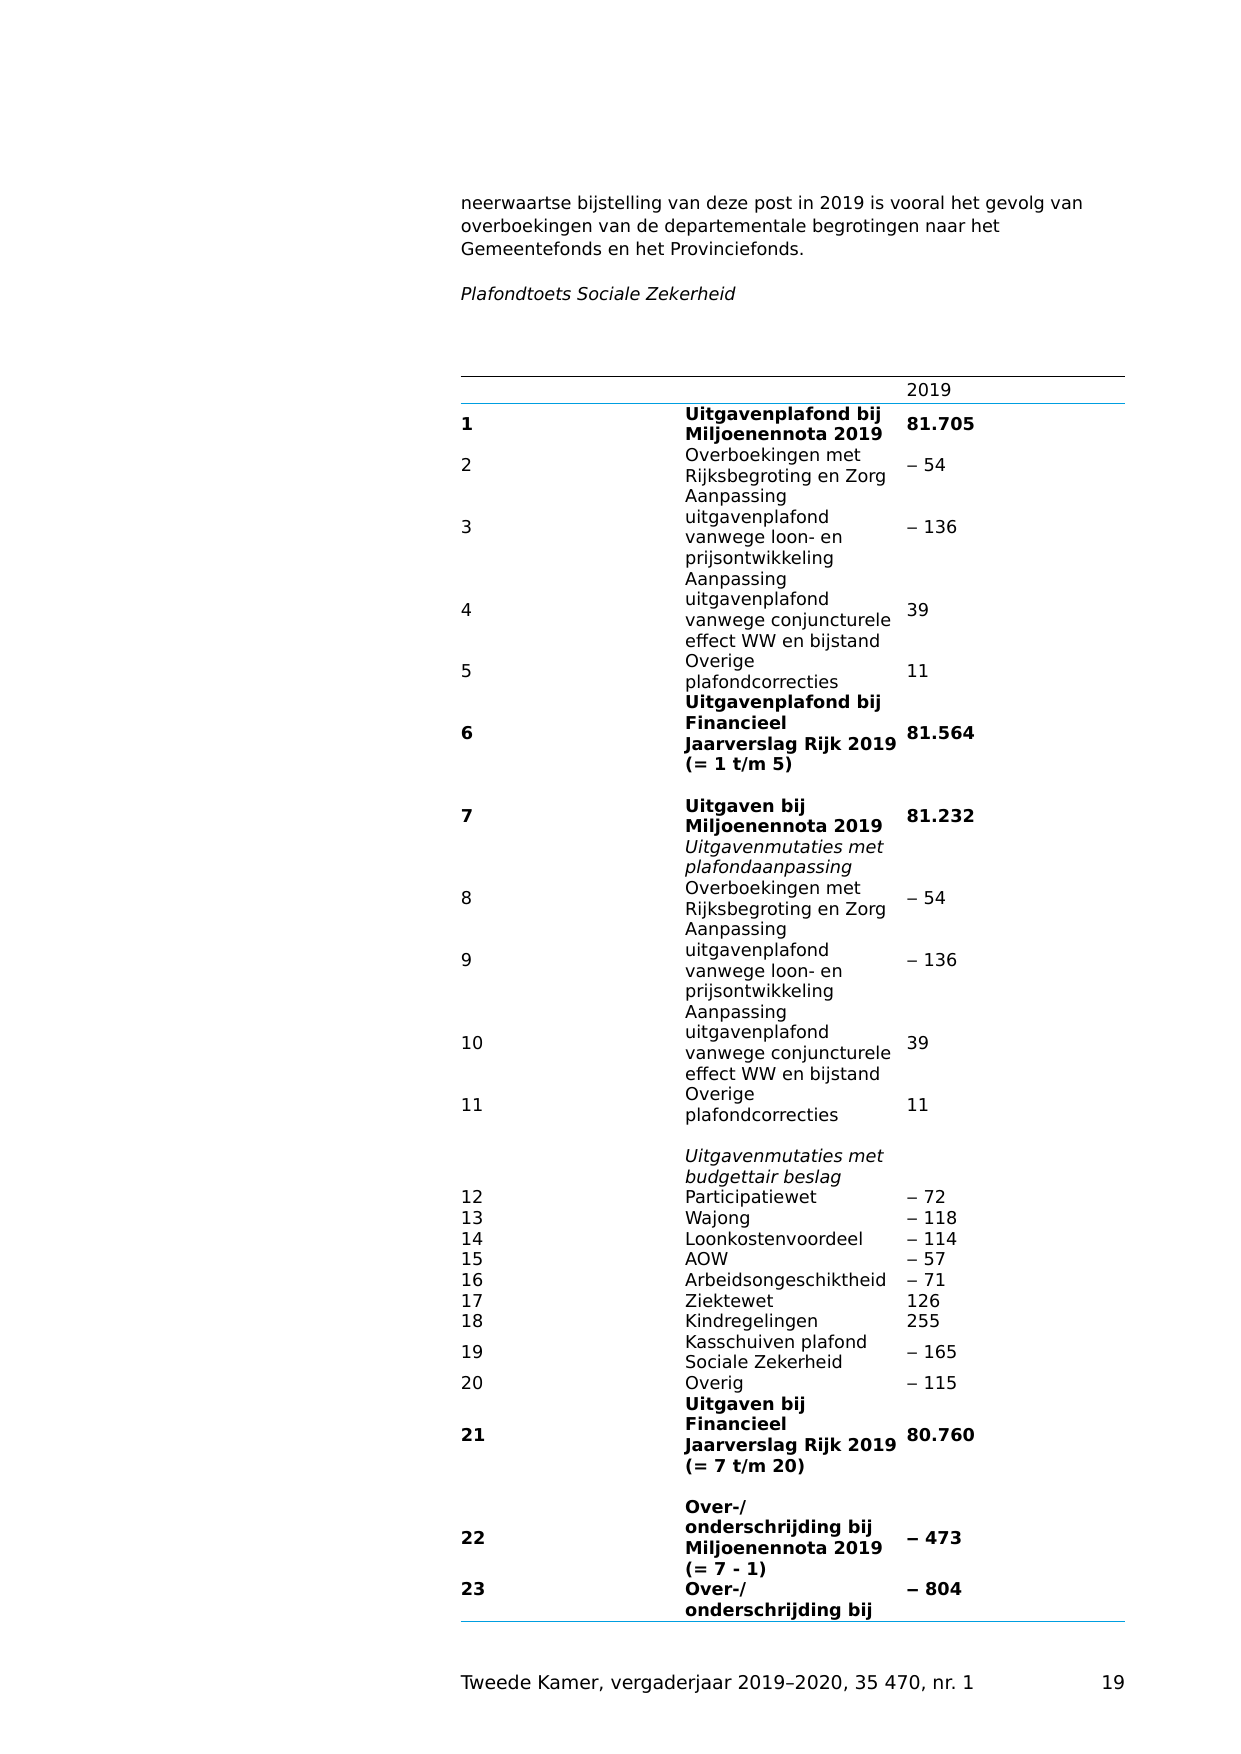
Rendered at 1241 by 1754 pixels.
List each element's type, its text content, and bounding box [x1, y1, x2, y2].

table_cell ‒ 114 [904, 1229, 1125, 1249]
table_cell Overige plafondcorrecties [682, 651, 903, 692]
table_cell [904, 1146, 1125, 1187]
table_cell 2 [461, 445, 682, 486]
table_cell [461, 377, 903, 403]
table_cell [461, 1146, 682, 1187]
table_cell Uitgavenmutaties met budgettair beslag [682, 1146, 903, 1187]
table_cell 39 [904, 569, 1125, 651]
table_cell 14 [461, 1229, 682, 1249]
table_cell 81.705 [904, 404, 1125, 445]
table_cell 8 [461, 878, 682, 919]
table_cell 1 [461, 404, 682, 445]
table_cell 81.232 [904, 796, 1125, 837]
table_cell [904, 1126, 1125, 1146]
table_cell ‒ 72 [904, 1188, 1125, 1208]
table_cell 11 [904, 1084, 1125, 1126]
table_cell [904, 837, 1125, 878]
table_cell [461, 775, 682, 796]
table_cell 19 [461, 1332, 682, 1373]
table_cell Uitgaven bij Miljoenennota 2019 [682, 796, 903, 837]
table_cell ‒ 165 [904, 1332, 1125, 1373]
table_cell Kindregelingen [682, 1311, 903, 1332]
table_cell [461, 1476, 682, 1497]
table_cell Overige plafondcorrecties [682, 1084, 903, 1126]
table_cell [682, 1126, 903, 1146]
table_cell ‒ 118 [904, 1208, 1125, 1229]
table_cell 22 [461, 1497, 682, 1579]
table_header Tabel 2.1.3 Ontwikkeling uitgaven plafond Sociale Zekerheid (in miljoenen euro, - is onderschrijding) [461, 328, 1125, 376]
table_cell 21 [461, 1394, 682, 1476]
table_cell 80.760 [904, 1394, 1125, 1476]
table_cell ‒ 115 [904, 1373, 1125, 1394]
table_cell 9 [461, 919, 682, 1002]
table_cell [461, 837, 682, 878]
table_cell ‒ 54 [904, 445, 1125, 486]
table_cell [904, 1476, 1125, 1497]
table_cell [682, 775, 903, 796]
table_cell 20 [461, 1373, 682, 1394]
table_cell ‒ 71 [904, 1270, 1125, 1291]
table_cell [682, 1476, 903, 1497]
table_cell ‒ 804 [904, 1579, 1125, 1621]
table_cell 39 [904, 1002, 1125, 1084]
table_cell ‒ 136 [904, 919, 1125, 1002]
table_cell 255 [904, 1311, 1125, 1332]
table_cell Aanpassing uitgavenplafond vanwege conjuncturele effect WW en bijstand [682, 569, 903, 651]
text neerwaartse bijstelling van deze post in 2019 is vooral het gevolg van overboekingen van de departementale begrotingen naar het Gemeentefonds en het Provinciefonds. [461, 191, 1125, 259]
table_cell Kasschuiven plafond Sociale Zekerheid [682, 1332, 903, 1373]
table_cell Overboekingen met Rijksbegroting en Zorg [682, 878, 903, 919]
table_cell ‒ 473 [904, 1497, 1125, 1579]
table_cell Uitgavenplafond bij Financieel Jaarverslag Rijk 2019 (= 1 t/m 5) [682, 693, 903, 775]
table_cell Uitgaven bij Financieel Jaarverslag Rijk 2019 (= 7 t/m 20) [682, 1394, 903, 1476]
table_cell ‒ 57 [904, 1249, 1125, 1270]
table_cell Loonkostenvoordeel [682, 1229, 903, 1249]
table_cell 13 [461, 1208, 682, 1229]
table_cell Aanpassing uitgavenplafond vanwege conjuncturele effect WW en bijstand [682, 1002, 903, 1084]
table_cell 81.564 [904, 693, 1125, 775]
table_cell [904, 775, 1125, 796]
text Plafondtoets Sociale Zekerheid [461, 282, 1125, 305]
table_cell 10 [461, 1002, 682, 1084]
table_cell 17 [461, 1291, 682, 1311]
table_cell [461, 1126, 682, 1146]
table_cell 12 [461, 1188, 682, 1208]
table_cell 5 [461, 651, 682, 692]
table_cell Ziektewet [682, 1291, 903, 1311]
table_cell Overig [682, 1373, 903, 1394]
table_cell Over-/onderschrijding bij Miljoenennota 2019 (= 7 - 1) [682, 1497, 903, 1579]
table_cell 23 [461, 1579, 682, 1621]
table_cell Over-/onderschrijding bij [682, 1579, 903, 1621]
table_cell 6 [461, 693, 682, 775]
table_cell 4 [461, 569, 682, 651]
table_cell 126 [904, 1291, 1125, 1311]
table_cell 18 [461, 1311, 682, 1332]
table_cell Overboekingen met Rijksbegroting en Zorg [682, 445, 903, 486]
table_cell 2019 [904, 377, 1125, 403]
table_cell 15 [461, 1249, 682, 1270]
table_cell ‒ 54 [904, 878, 1125, 919]
table_cell Wajong [682, 1208, 903, 1229]
table_cell Participatiewet [682, 1188, 903, 1208]
table_cell 7 [461, 796, 682, 837]
table_cell Arbeidsongeschiktheid [682, 1270, 903, 1291]
table_cell Aanpassing uitgavenplafond vanwege loon- en prijsontwikkeling [682, 486, 903, 569]
table_cell 11 [904, 651, 1125, 692]
table_cell AOW [682, 1249, 903, 1270]
table_cell Uitgavenmutaties met plafondaanpassing [682, 837, 903, 878]
table_cell Aanpassing uitgavenplafond vanwege loon- en prijsontwikkeling [682, 919, 903, 1002]
table_cell 11 [461, 1084, 682, 1126]
table_cell ‒ 136 [904, 486, 1125, 569]
table_cell Uitgavenplafond bij Miljoenennota 2019 [682, 404, 903, 445]
table_cell 3 [461, 486, 682, 569]
table_cell 16 [461, 1270, 682, 1291]
